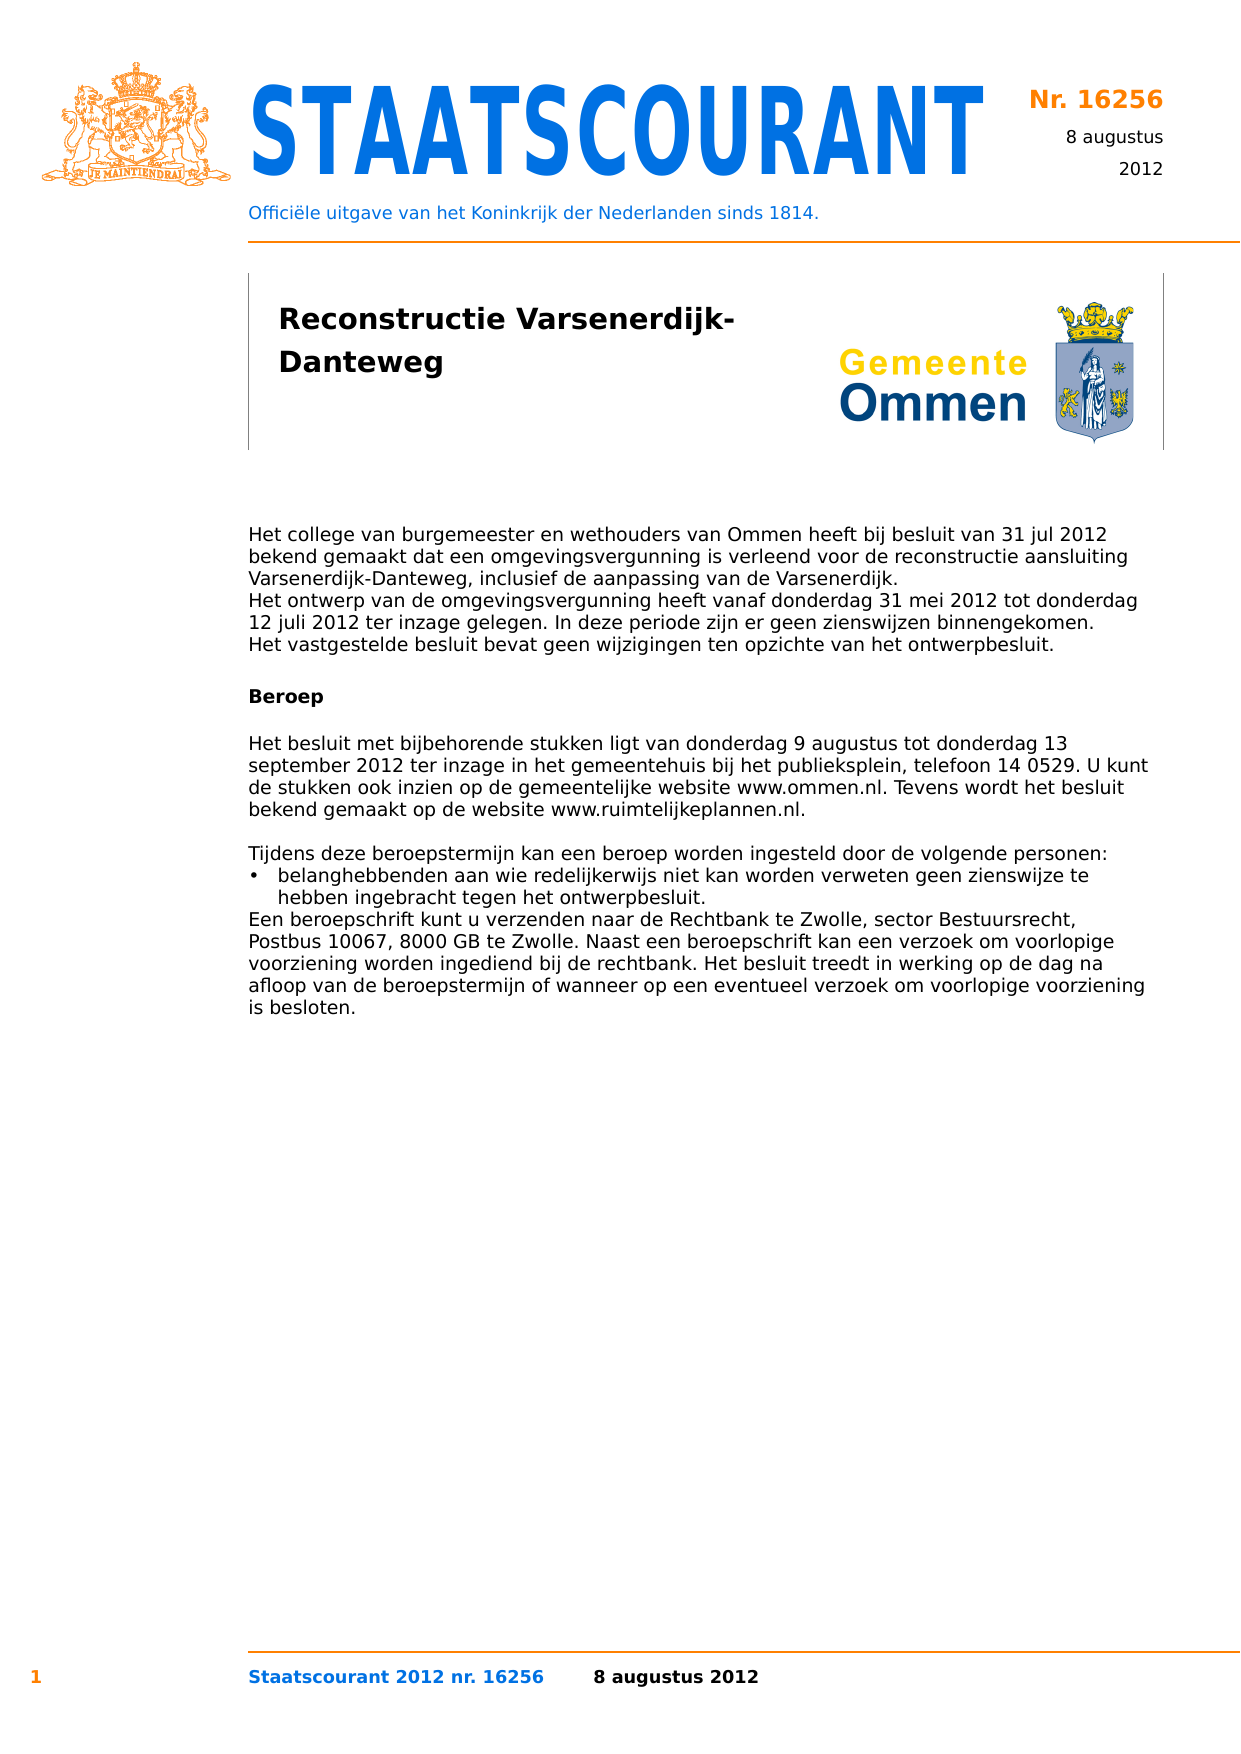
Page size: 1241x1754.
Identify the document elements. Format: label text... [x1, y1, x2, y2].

picture [838, 302, 1134, 451]
text Het ontwerp van de omgevingsvergunning heeft vanaf donderdag 31 mei 2012 tot donderdag 12 juli 2012 ter inzage gelegen. In deze periode zijn er geen zienswijzen binnengekomen. [248, 590, 1163, 634]
table_cell Officiële uitgave van het Koninkrijk der Nederlanden sinds 1814. [248, 203, 1240, 241]
table_cell 2012 [998, 153, 1240, 203]
table_cell 8 augustus [998, 121, 1240, 153]
subtitle Beroep [248, 686, 1163, 708]
text Een beroepschrift kunt u verzenden naar de Rechtbank te Zwolle, sector Bestuursrecht, Postbus 10067, 8000 GB te Zwolle. Naast een beroepschrift kan een verzoek om voorlopige voorziening worden ingediend bij de rechtbank. Het besluit treedt in werking op de dag na afloop van de beroepstermijn of wanneer op een eventueel verzoek om voorlopige voorziening is besloten. [248, 909, 1163, 1019]
picture [41, 62, 231, 186]
text Het vastgestelde besluit bevat geen wijzigingen ten opzichte van het ontwerpbesluit. [248, 634, 1163, 656]
text Het college van burgemeester en wethouders van Ommen heeft bij besluit van 31 jul 2012 bekend gemaakt dat een omgevingsvergunning is verleend voor de reconstructie aansluiting Varsenerdijk-Danteweg, inclusief de aanpassing van de Varsenerdijk. [248, 524, 1163, 590]
text Het besluit met bijbehorende stukken ligt van donderdag 9 augustus tot donderdag 13 september 2012 ter inzage in het gemeentehuis bij het publieksplein, telefoon 14 0529. U kunt de stukken ook inzien op de gemeentelijke website www.ommen.nl. Tevens wordt het besluit bekend gemaakt op de website www.ruimtelijkeplannen.nl. [248, 733, 1163, 821]
table_header STAATSCOURANT [248, 62, 998, 203]
table_header Nr. 16256 [998, 62, 1240, 121]
text • belanghebbenden aan wie redelijkerwijs niet kan worden verweten geen zienswijze te hebben ingebracht tegen het ontwerpbesluit. [248, 865, 1163, 909]
subtitle Reconstructie Varsenerdijk-Danteweg [249, 273, 1163, 450]
table_header [25, 62, 248, 241]
text Tijdens deze beroepstermijn kan een beroep worden ingesteld door de volgende personen: [248, 843, 1163, 865]
